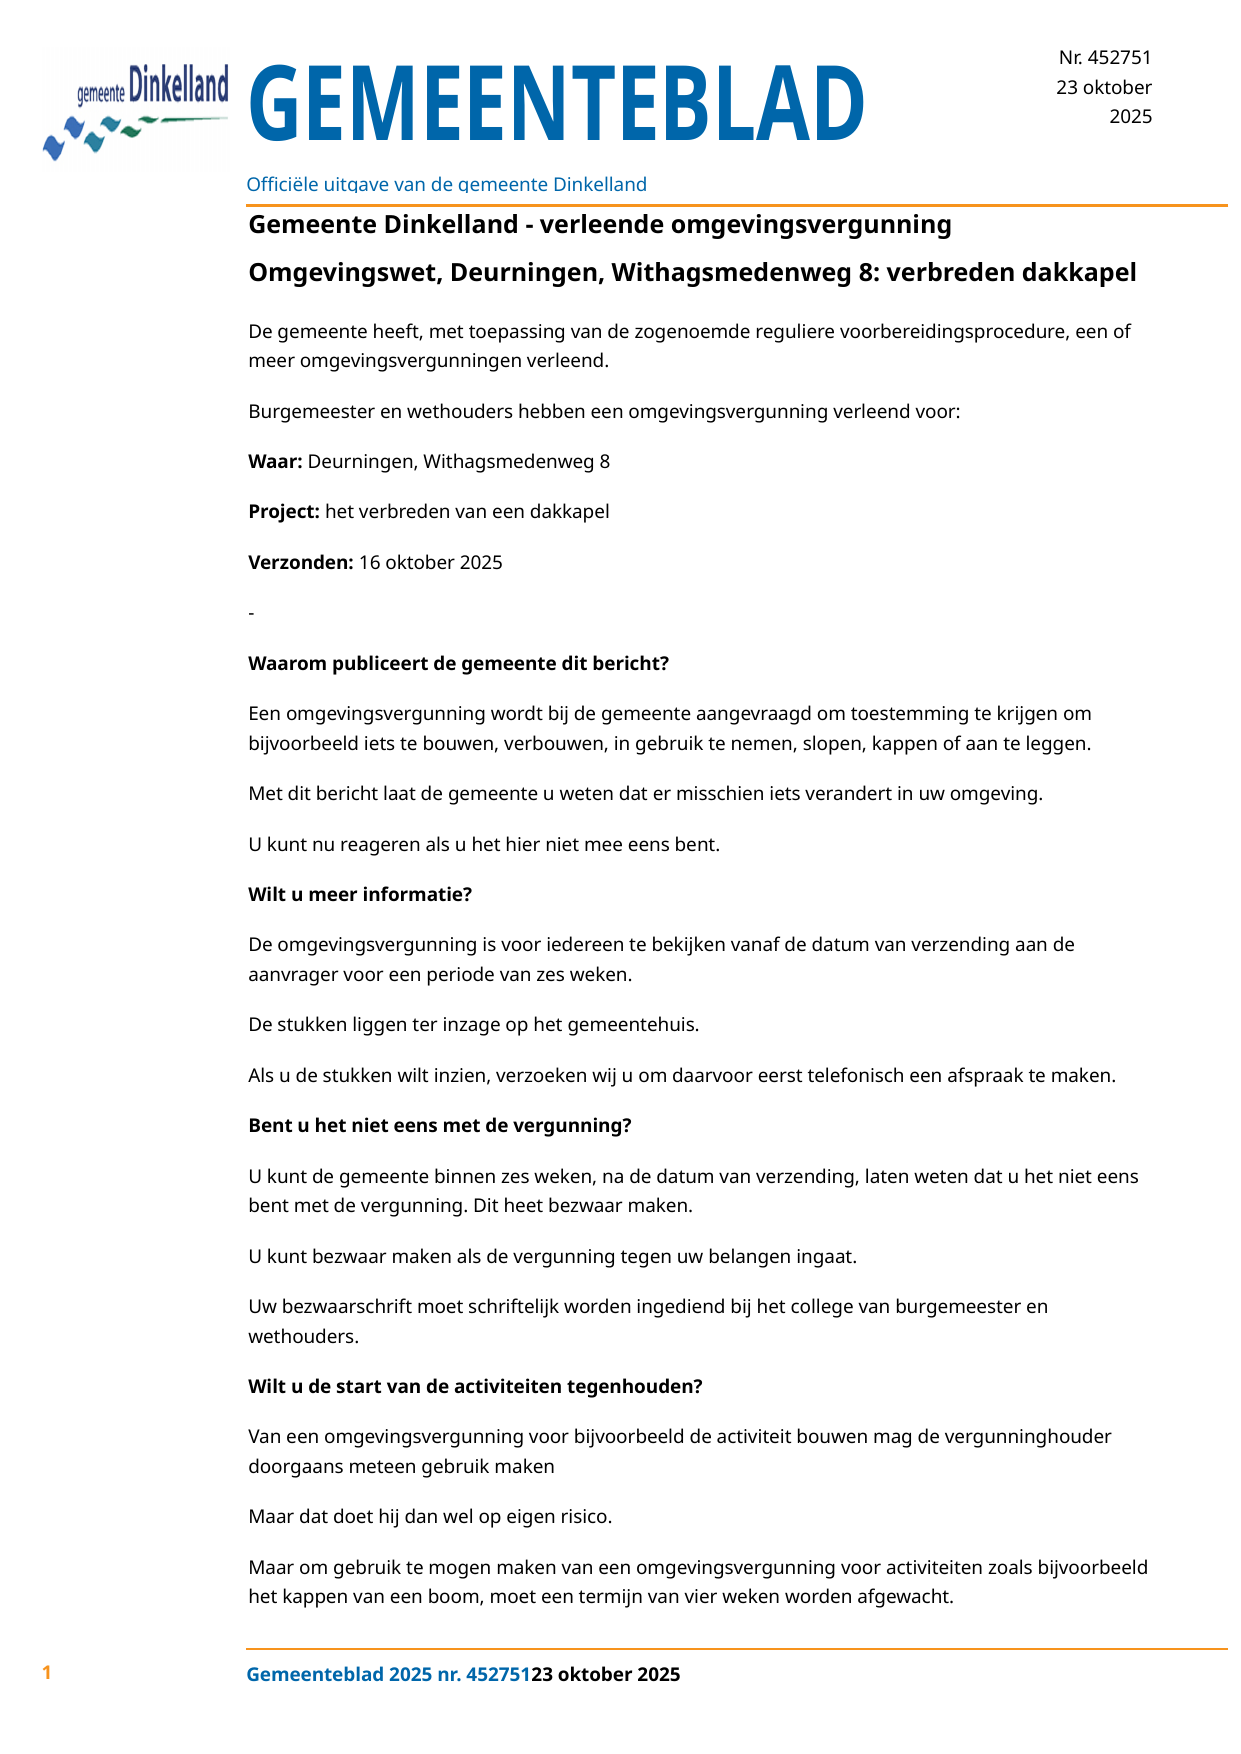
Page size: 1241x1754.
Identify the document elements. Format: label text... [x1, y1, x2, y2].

text Gemeente Dinkelland - verleende omgevingsvergunning Omgevingswet, Deurningen, Withagsmedenweg 8: verbreden dakkapel [248, 207, 1152, 288]
text Waar: Deurningen, Withagsmedenweg 8 [248, 448, 1152, 474]
text U kunt nu reageren als u het hier niet mee eens bent. [248, 831, 1152, 857]
text Bent u het niet eens met de vergunning? [248, 1112, 1152, 1138]
text De gemeente heeft, met toepassing van de zogenoemde reguliere voorbereidingsprocedure, een of meer omgevingsvergunningen verleend. [248, 318, 1152, 373]
text Als u de stukken wilt inzien, verzoeken wij u om daarvoor eerst telefonisch een afspraak te maken. [248, 1062, 1152, 1088]
text U kunt bezwaar maken als de vergunning tegen uw belangen ingaat. [248, 1243, 1152, 1269]
text Maar dat doet hij dan wel op eigen risico. [248, 1504, 1152, 1529]
text De omgevingsvergunning is voor iedereen te bekijken vanaf de datum van verzending aan de aanvrager voor een periode van zes weken. [248, 932, 1152, 987]
picture [41, 47, 231, 172]
text Burgemeester en wethouders hebben een omgevingsvergunning verleend voor: [248, 398, 1152, 424]
text Waarom publiceert de gemeente dit bericht? [248, 650, 1152, 676]
text Met dit bericht laat de gemeente u weten dat er misschien iets verandert in uw omgeving. [248, 780, 1152, 806]
text Maar om gebruik te mogen maken van een omgevingsvergunning voor activiteiten zoals bijvoorbeeld het kappen van een boom, moet een termijn van vier weken worden afgewacht. [248, 1554, 1152, 1609]
text Project: het verbreden van een dakkapel [248, 499, 1152, 524]
text - [248, 599, 1152, 625]
text De stukken liggen ter inzage op het gemeentehuis. [248, 1012, 1152, 1037]
text Verzonden: 16 oktober 2025 [248, 549, 1152, 575]
text Wilt u meer informatie? [248, 881, 1152, 907]
text Van een omgevingsvergunning voor bijvoorbeeld de activiteit bouwen mag de vergunninghouder doorgaans meteen gebruik maken [248, 1424, 1152, 1479]
text Een omgevingsvergunning wordt bij de gemeente aangevraagd om toestemming te krijgen om bijvoorbeeld iets te bouwen, verbouwen, in gebruik te nemen, slopen, kappen of aan te leggen. [248, 700, 1152, 756]
text U kunt de gemeente binnen zes weken, na de datum van verzending, laten weten dat u het niet eens bent met de vergunning. Dit heet bezwaar maken. [248, 1163, 1152, 1218]
text Uw bezwaarschrift moet schriftelijk worden ingediend bij het college van burgemeester en wethouders. [248, 1293, 1152, 1349]
text Wilt u de start van de activiteiten tegenhouden? [248, 1373, 1152, 1399]
